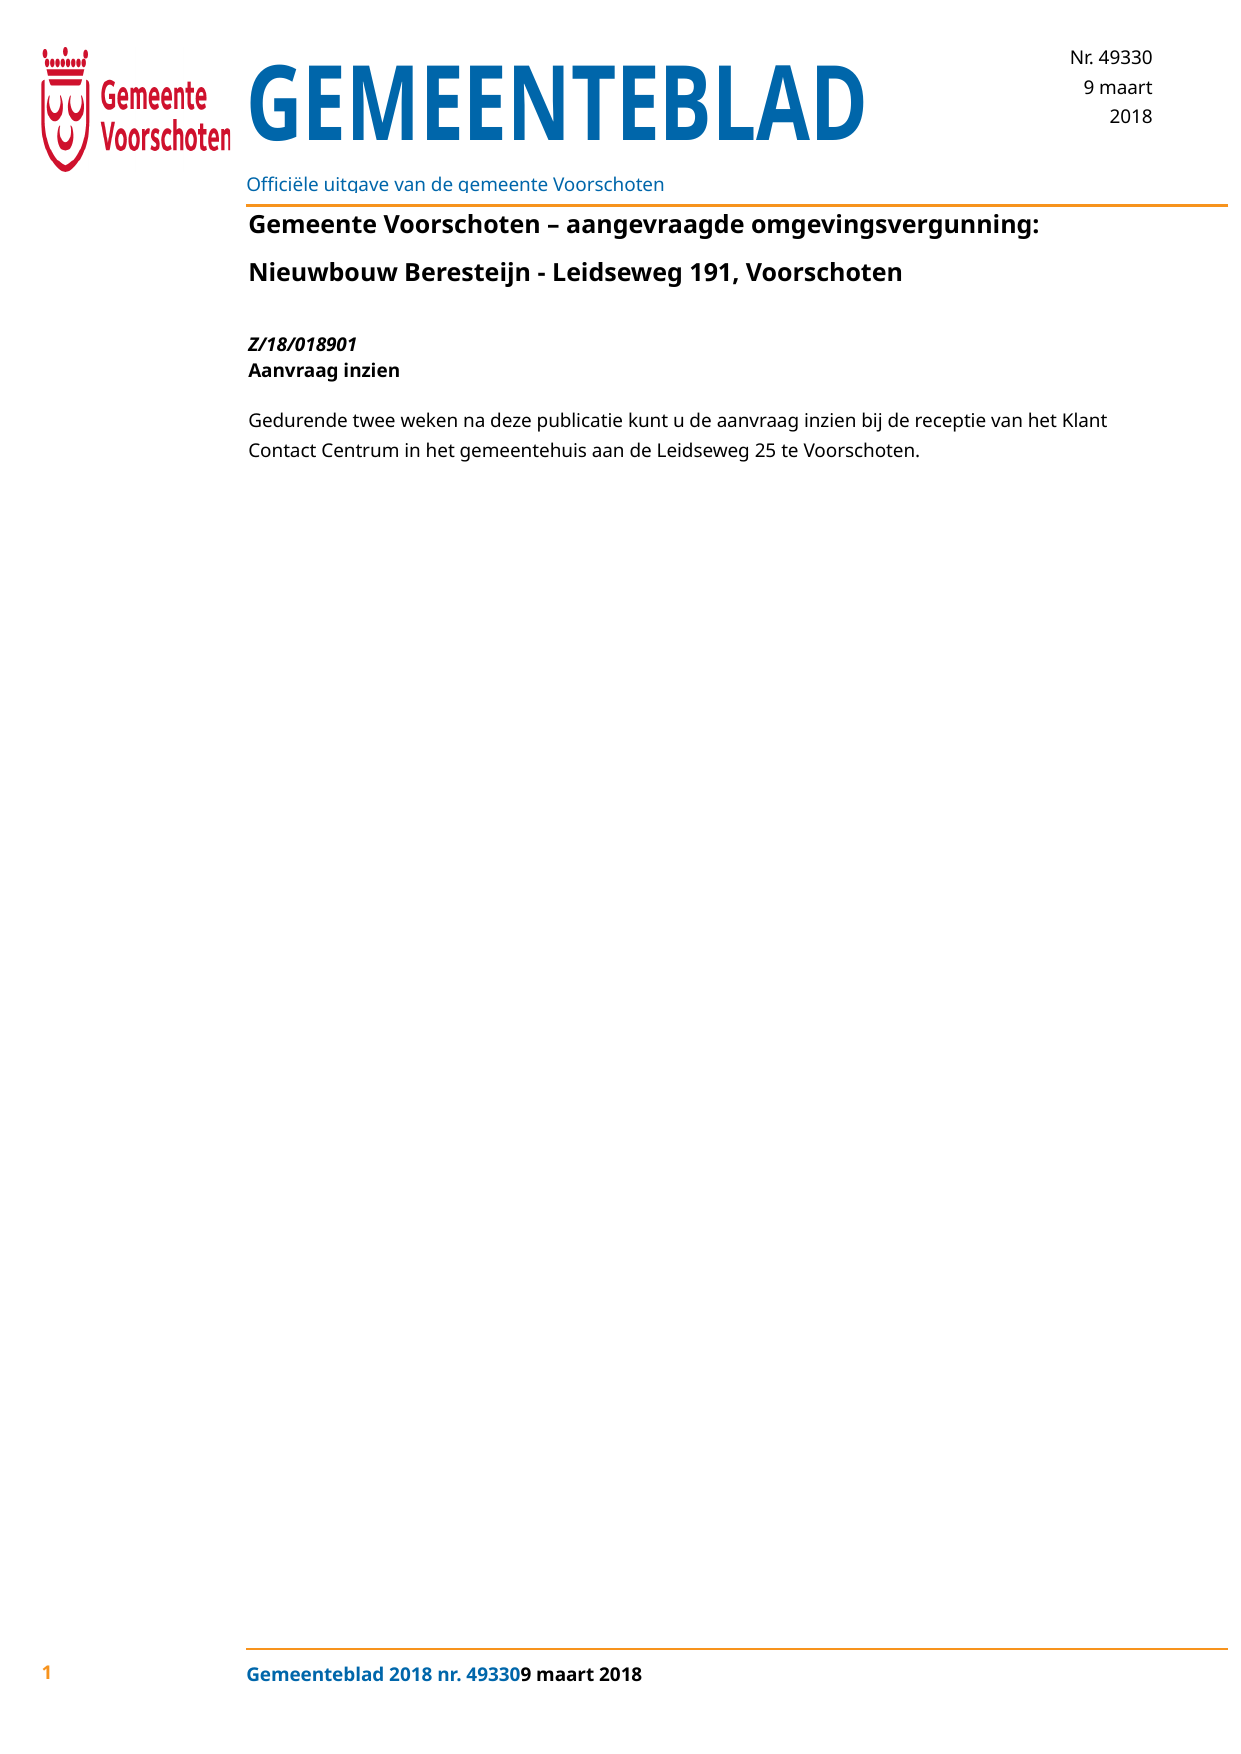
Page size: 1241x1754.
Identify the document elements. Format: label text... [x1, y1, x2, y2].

picture [41, 47, 231, 172]
text Gemeente Voorschoten – aangevraagde omgevingsvergunning: Nieuwbouw Beresteijn - Leidseweg 191, Voorschoten [248, 207, 1152, 288]
text Aanvraag inzien [248, 357, 1152, 383]
text Gedurende twee weken na deze publicatie kunt u de aanvraag inzien bij de receptie van het Klant Contact Centrum in het gemeentehuis aan de Leidseweg 25 te Voorschoten. [248, 408, 1152, 463]
text Z/18/018901 [248, 331, 1152, 357]
